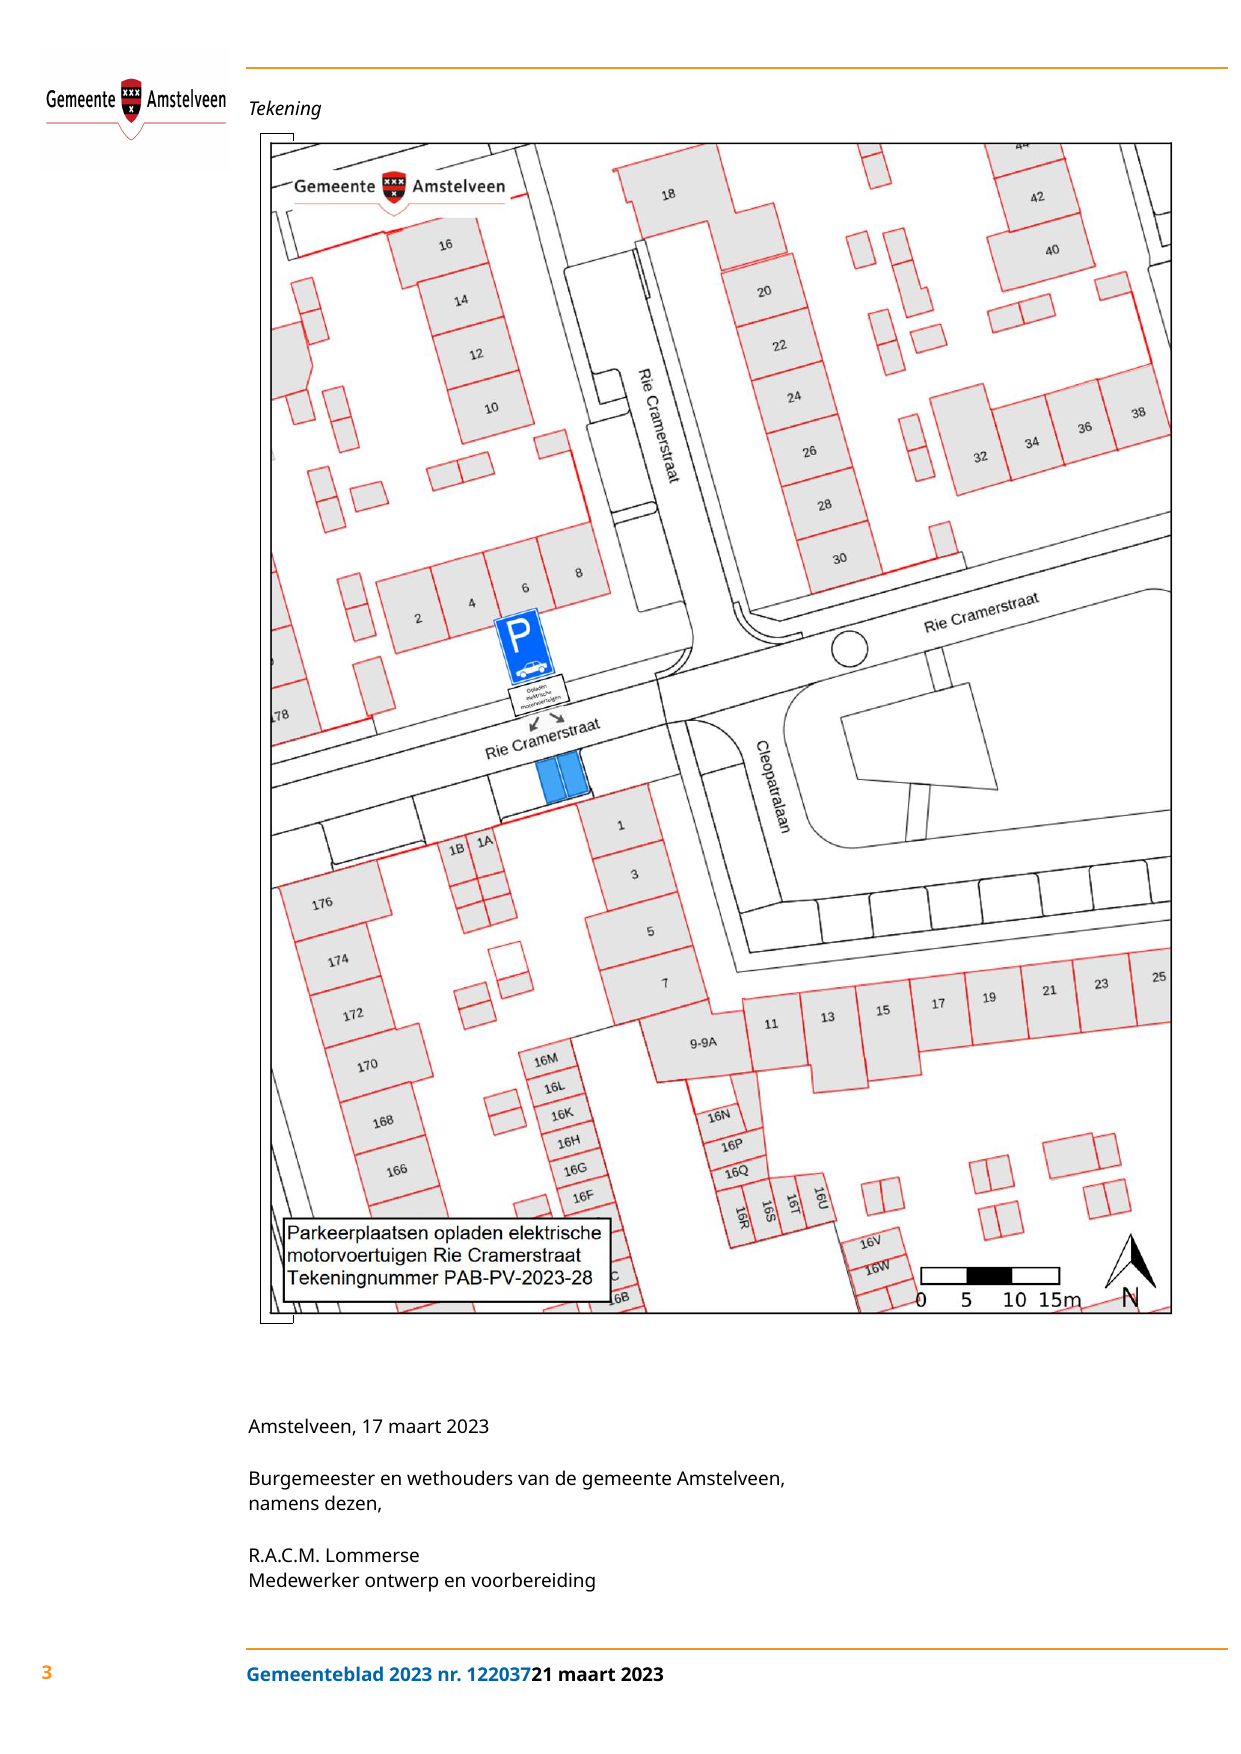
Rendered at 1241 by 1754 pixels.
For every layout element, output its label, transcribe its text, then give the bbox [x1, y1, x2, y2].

text R.A.C.M. Lommerse [248, 1542, 1152, 1568]
text Amstelveen, 17 maart 2023 [248, 1413, 1152, 1439]
picture [41, 47, 231, 172]
text namens dezen, [248, 1490, 1152, 1516]
text Medewerker ontwerp en voorbereiding [248, 1568, 1152, 1593]
text Tekening [248, 95, 1152, 121]
text Burgemeester en wethouders van de gemeente Amstelveen, [248, 1465, 1152, 1490]
picture [268, 141, 1173, 1315]
